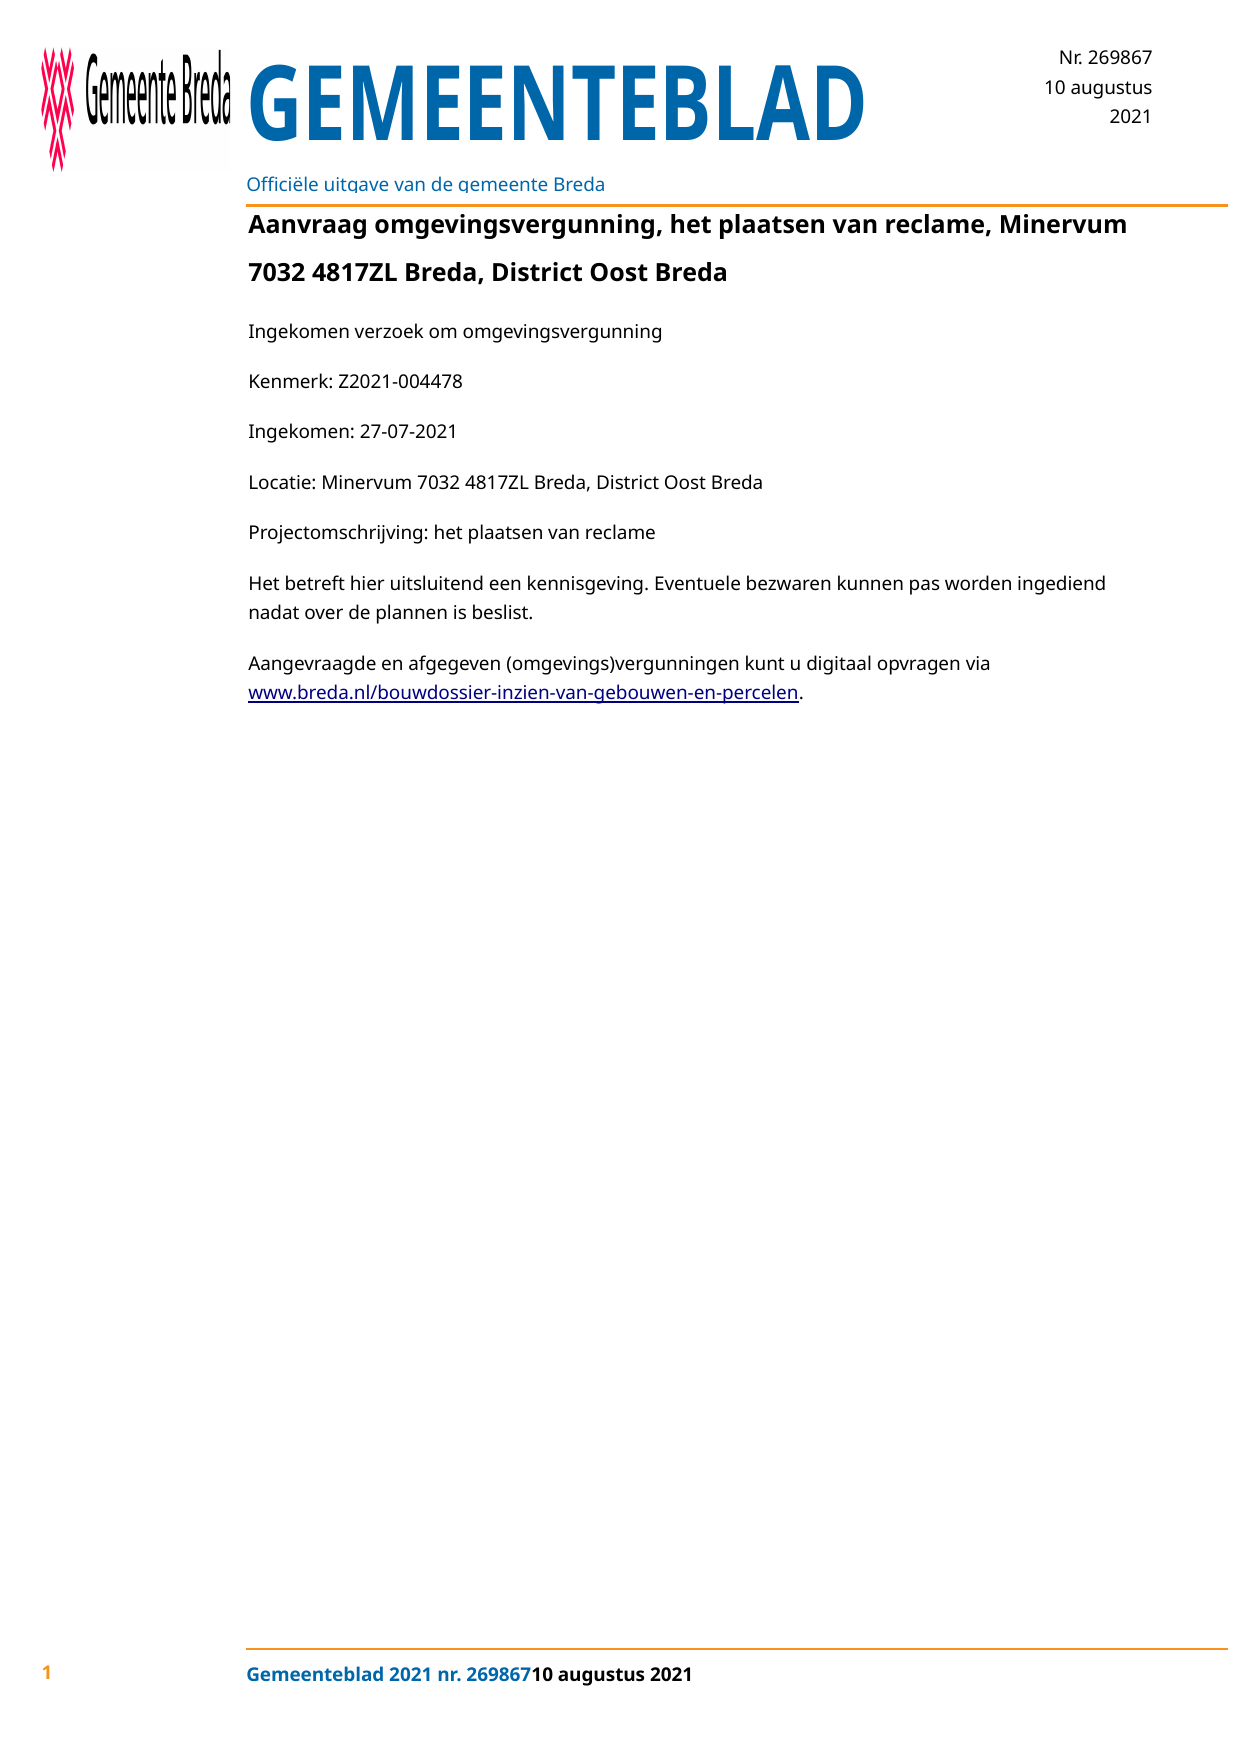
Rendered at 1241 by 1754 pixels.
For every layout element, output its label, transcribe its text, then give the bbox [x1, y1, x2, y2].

text Het betreft hier uitsluitend een kennisgeving. Eventuele bezwaren kunnen pas worden ingediend nadat over de plannen is beslist. [248, 570, 1152, 625]
text Kenmerk: Z2021-004478 [248, 368, 1152, 394]
text Ingekomen: 27-07-2021 [248, 419, 1152, 444]
picture [41, 47, 231, 172]
text Aanvraag omgevingsvergunning, het plaatsen van reclame, Minervum 7032 4817ZL Breda, District Oost Breda [248, 207, 1152, 288]
text Aangevraagde en afgegeven (omgevings)vergunningen kunt u digitaal opvragen via www.breda.nl/bouwdossier-inzien-van-gebouwen-en-percelen. [248, 650, 1152, 705]
text Locatie: Minervum 7032 4817ZL Breda, District Oost Breda [248, 469, 1152, 495]
text Ingekomen verzoek om omgevingsvergunning [248, 318, 1152, 344]
text Projectomschrijving: het plaatsen van reclame [248, 519, 1152, 545]
